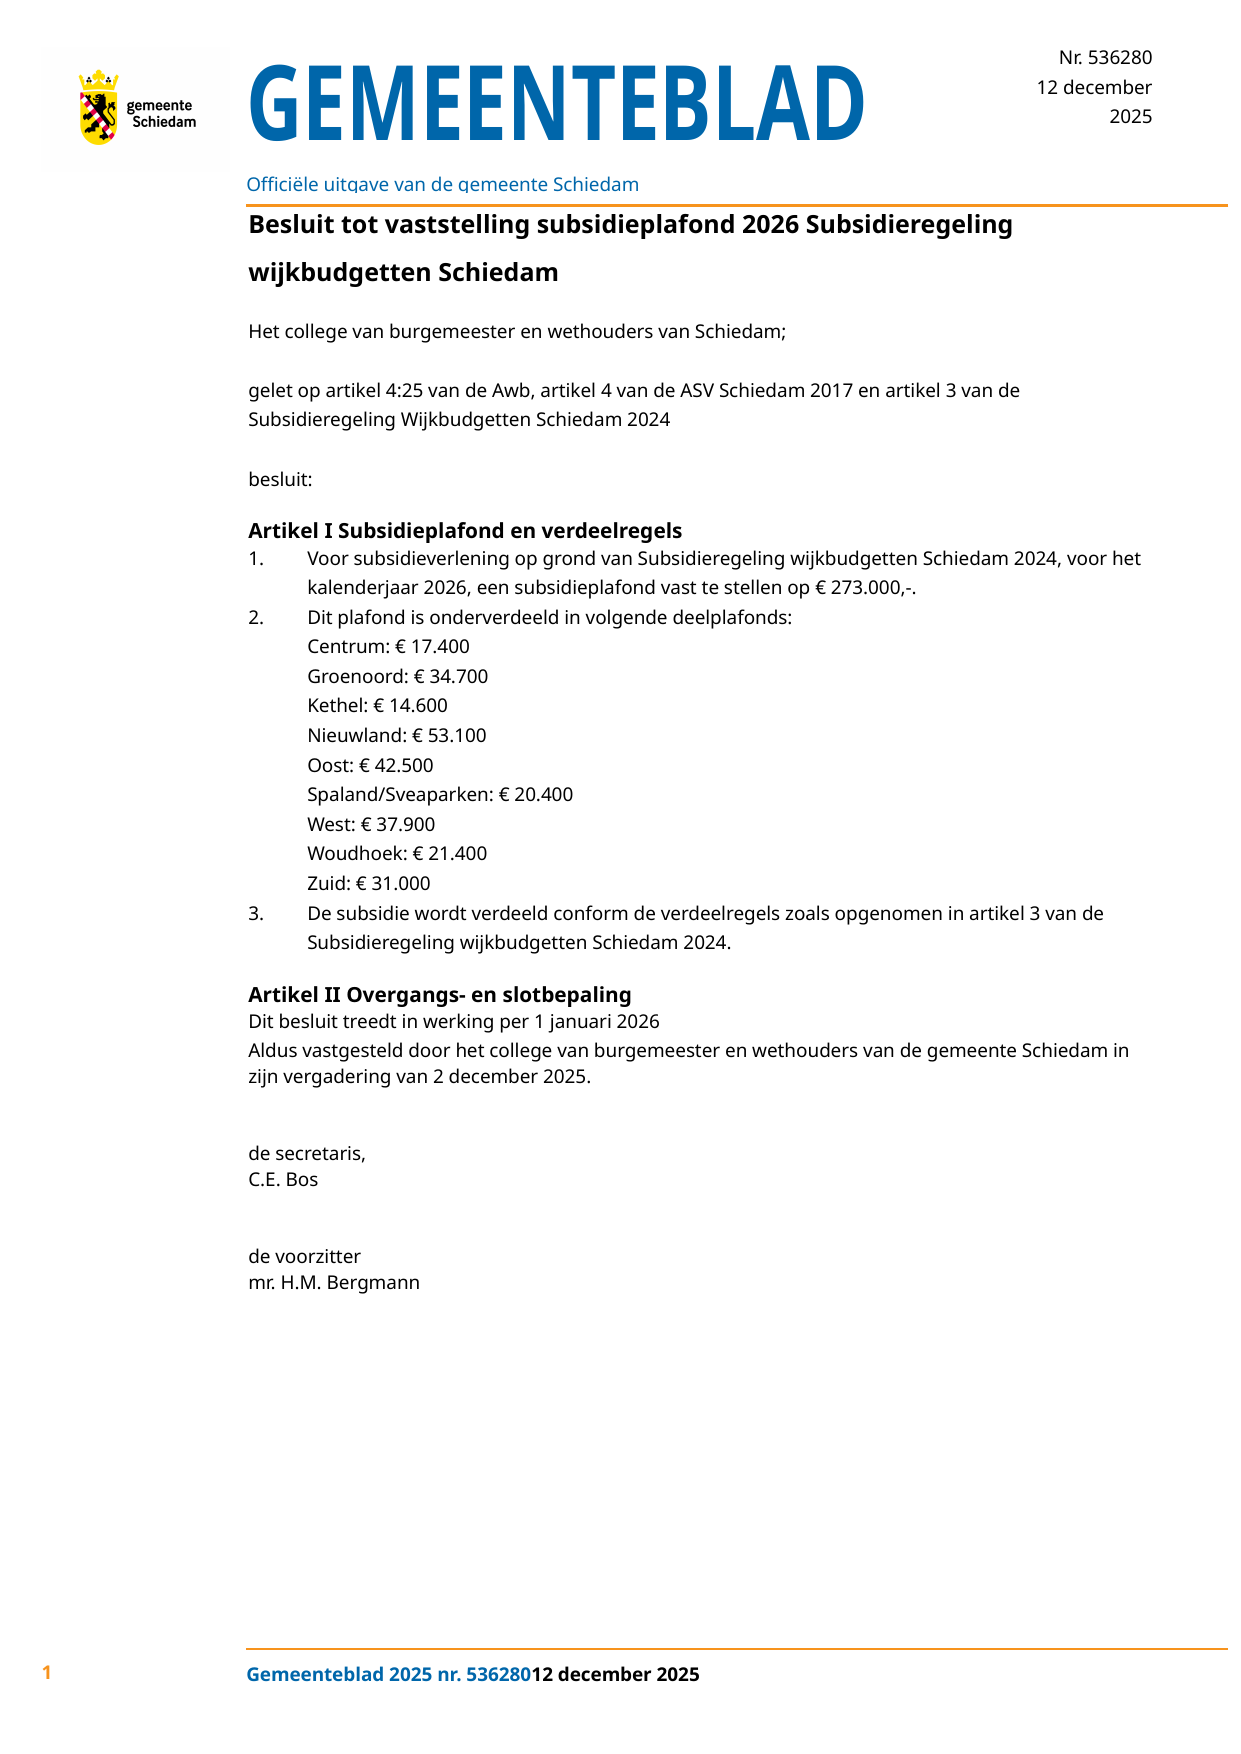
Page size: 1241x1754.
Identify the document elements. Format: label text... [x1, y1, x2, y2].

list Groenoord: € 34.700 [248, 663, 1152, 689]
list West: € 37.900 [248, 811, 1152, 837]
list Zuid: € 31.000 [248, 870, 1152, 896]
list Woudhoek: € 21.400 [248, 841, 1152, 866]
list Oost: € 42.500 [248, 752, 1152, 777]
text Aldus vastgesteld door het college van burgemeester en wethouders van de gemeente Schiedam in zijn vergadering van 2 december 2025. [248, 1038, 1152, 1089]
text de secretaris, [248, 1141, 1152, 1166]
picture [41, 47, 231, 172]
text besluit: [248, 466, 1152, 492]
list Dit plafond is onderverdeeld in volgende deelplafonds: [248, 604, 1152, 629]
text Artikel II Overgangs- en slotbepaling [248, 980, 1152, 1008]
text de voorzitter [248, 1243, 1152, 1269]
list Spaland/Sveaparken: € 20.400 [248, 781, 1152, 807]
list Voor subsidieverlening op grond van Subsidieregeling wijkbudgetten Schiedam 2024, voor het kalenderjaar 2026, een subsidieplafond vast te stellen op € 273.000,-. [248, 545, 1152, 600]
text C.E. Bos [248, 1166, 1152, 1192]
list Kethel: € 14.600 [248, 693, 1152, 718]
list Centrum: € 17.400 [248, 633, 1152, 659]
text Besluit tot vaststelling subsidieplafond 2026 Subsidieregeling wijkbudgetten Schiedam [248, 207, 1152, 288]
list De subsidie wordt verdeeld conform de verdeelregels zoals opgenomen in artikel 3 van de Subsidieregeling wijkbudgetten Schiedam 2024. [248, 900, 1152, 955]
text Artikel I Subsidieplafond en verdeelregels [248, 516, 1152, 545]
text mr. H.M. Bergmann [248, 1269, 1152, 1295]
text gelet op artikel 4:25 van de Awb, artikel 4 van de ASV Schiedam 2017 en artikel 3 van de Subsidieregeling Wijkbudgetten Schiedam 2024 [248, 377, 1152, 432]
text Dit besluit treedt in werking per 1 januari 2026 [248, 1008, 1152, 1034]
text Het college van burgemeester en wethouders van Schiedam; [248, 318, 1152, 344]
list Nieuwland: € 53.100 [248, 722, 1152, 748]
